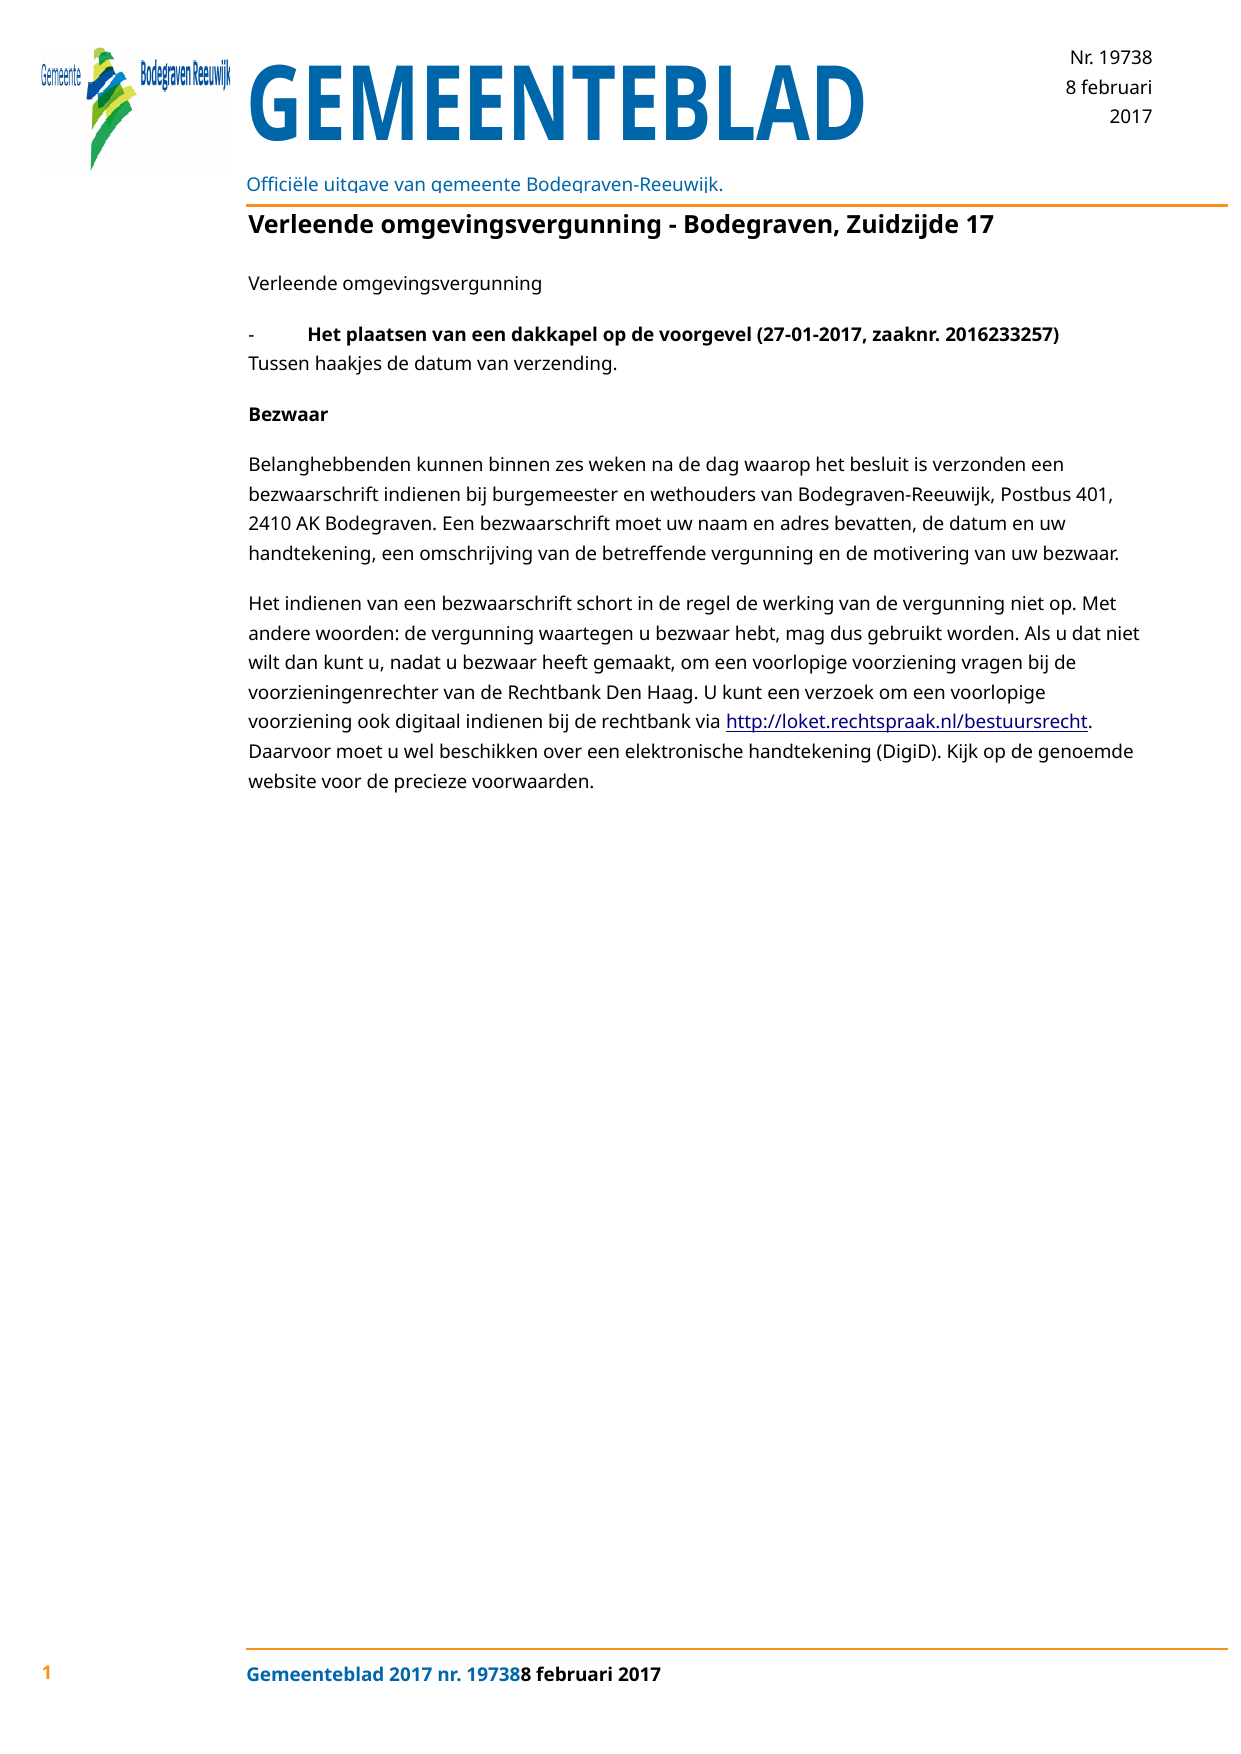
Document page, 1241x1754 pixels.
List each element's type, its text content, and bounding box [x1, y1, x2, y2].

text Het indienen van een bezwaarschrift schort in de regel de werking van de vergunning niet op. Met andere woorden: de vergunning waartegen u bezwaar hebt, mag dus gebruikt worden. Als u dat niet wilt dan kunt u, nadat u bezwaar heeft gemaakt, om een voorlopige voorziening vragen bij de voorzieningenrechter van de Rechtbank Den Haag. U kunt een verzoek om een voorlopige voorziening ook digitaal indienen bij de rechtbank via http://loket.rechtspraak.nl/bestuursrecht. Daarvoor moet u wel beschikken over een elektronische handtekening (DigiD). Kijk op de genoemde website voor de precieze voorwaarden. [248, 590, 1152, 793]
text Bezwaar [248, 401, 1152, 426]
text Tussen haakjes de datum van verzending. [248, 350, 1152, 376]
text Verleende omgevingsvergunning - Bodegraven, Zuidzijde 17 [248, 207, 1152, 241]
text Belanghebbenden kunnen binnen zes weken na de dag waarop het besluit is verzonden een bezwaarschrift indienen bij burgemeester en wethouders van Bodegraven-Reeuwijk, Postbus 401, 2410 AK Bodegraven. Een bezwaarschrift moet uw naam en adres bevatten, de datum en uw handtekening, een omschrijving van de betreffende vergunning en de motivering van uw bezwaar. [248, 451, 1152, 566]
list Het plaatsen van een dakkapel op de voorgevel (27‑01‑2017, zaaknr. 2016233257) [248, 321, 1152, 346]
picture [41, 47, 231, 172]
text Verleende omgevingsvergunning [248, 270, 1152, 296]
